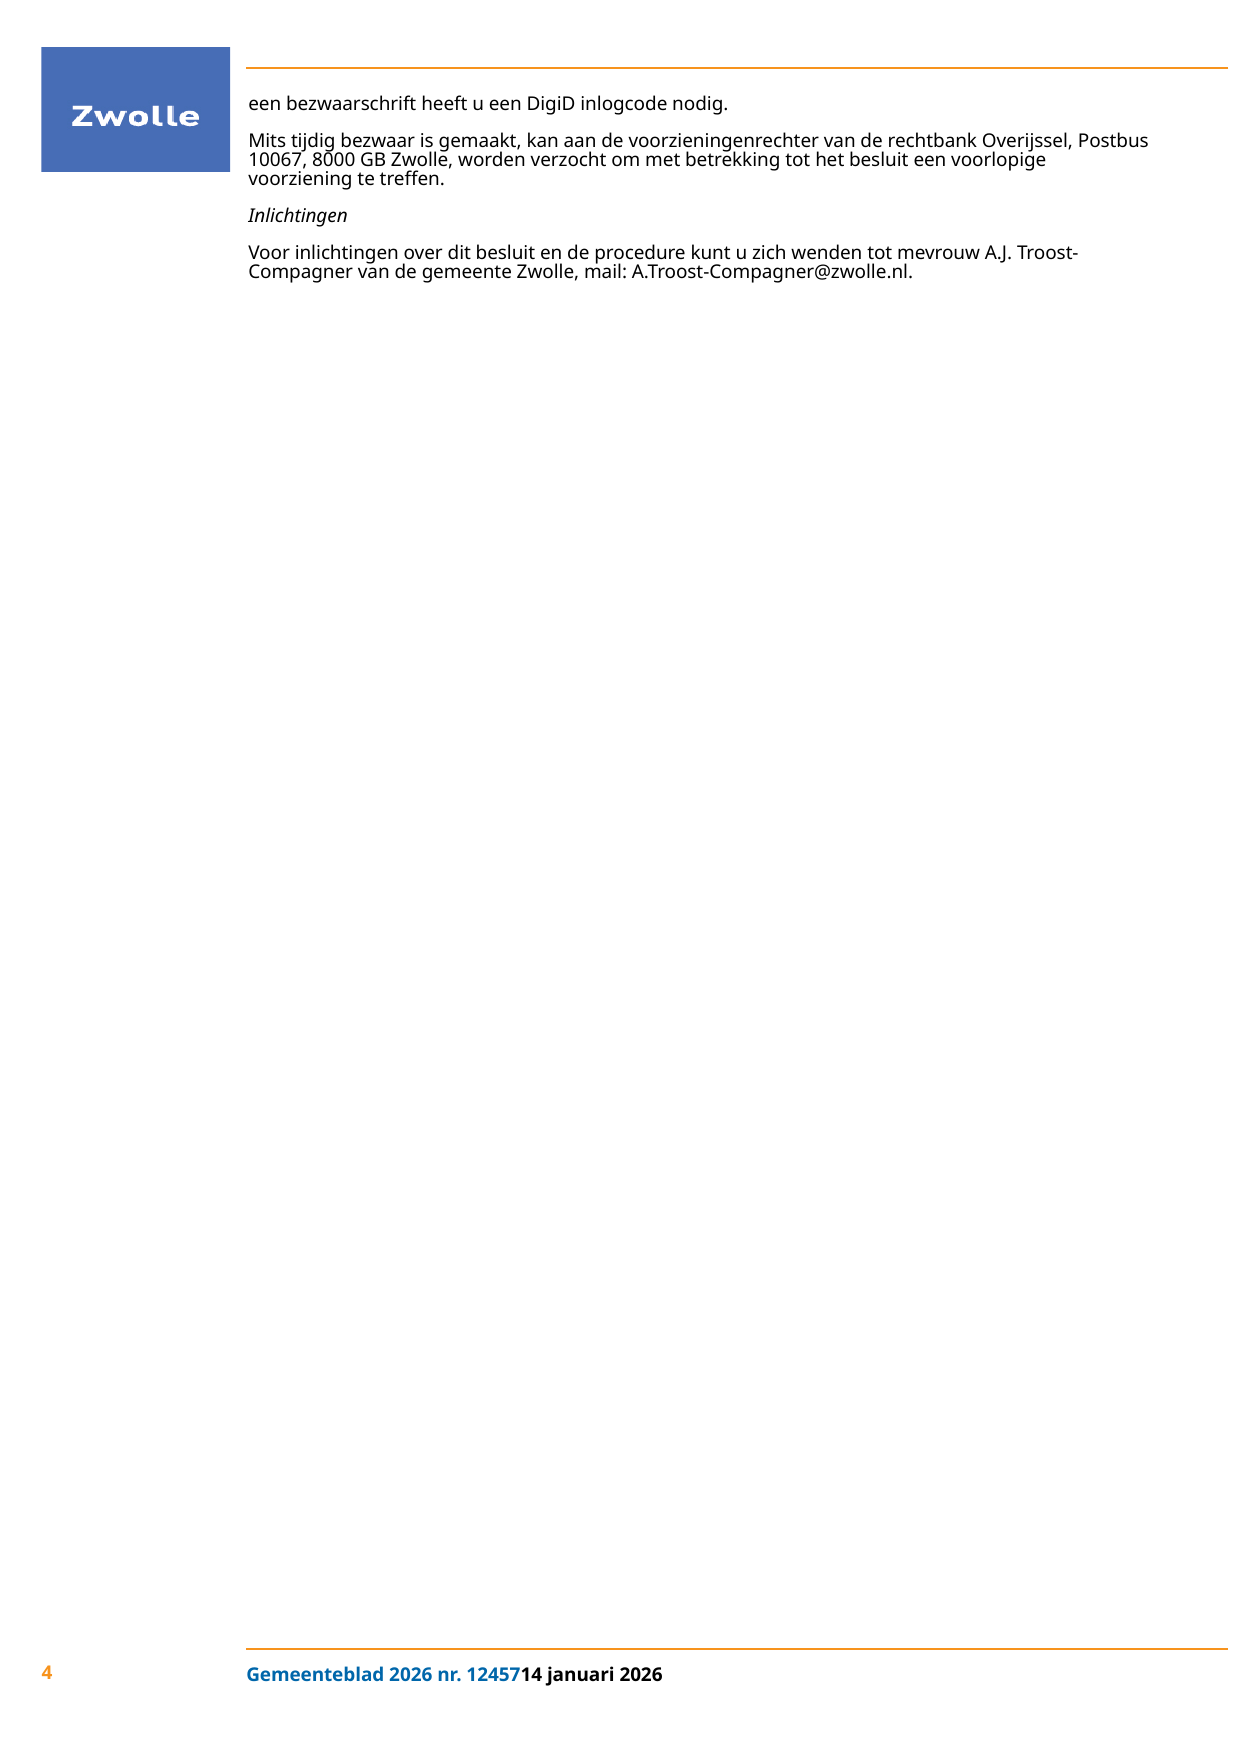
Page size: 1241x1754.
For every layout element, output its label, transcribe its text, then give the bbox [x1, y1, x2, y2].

picture [41, 47, 231, 172]
text Mits tijdig bezwaar is gemaakt, kan aan de voorzieningenrechter van de rechtbank Overijssel, Postbus 10067, 8000 GB Zwolle, worden verzocht om met betrekking tot het besluit een voorlopige voorziening te treffen. [248, 132, 1152, 189]
text Inlichtingen [248, 207, 1152, 227]
text Voor inlichtingen over dit besluit en de procedure kunt u zich wenden tot mevrouw A.J. Troost-Compagner van de gemeente Zwolle, mail: A.Troost-Compagner@zwolle.nl. [248, 244, 1152, 283]
text een bezwaarschrift heeft u een DigiD inlogcode nodig. [248, 95, 1152, 114]
